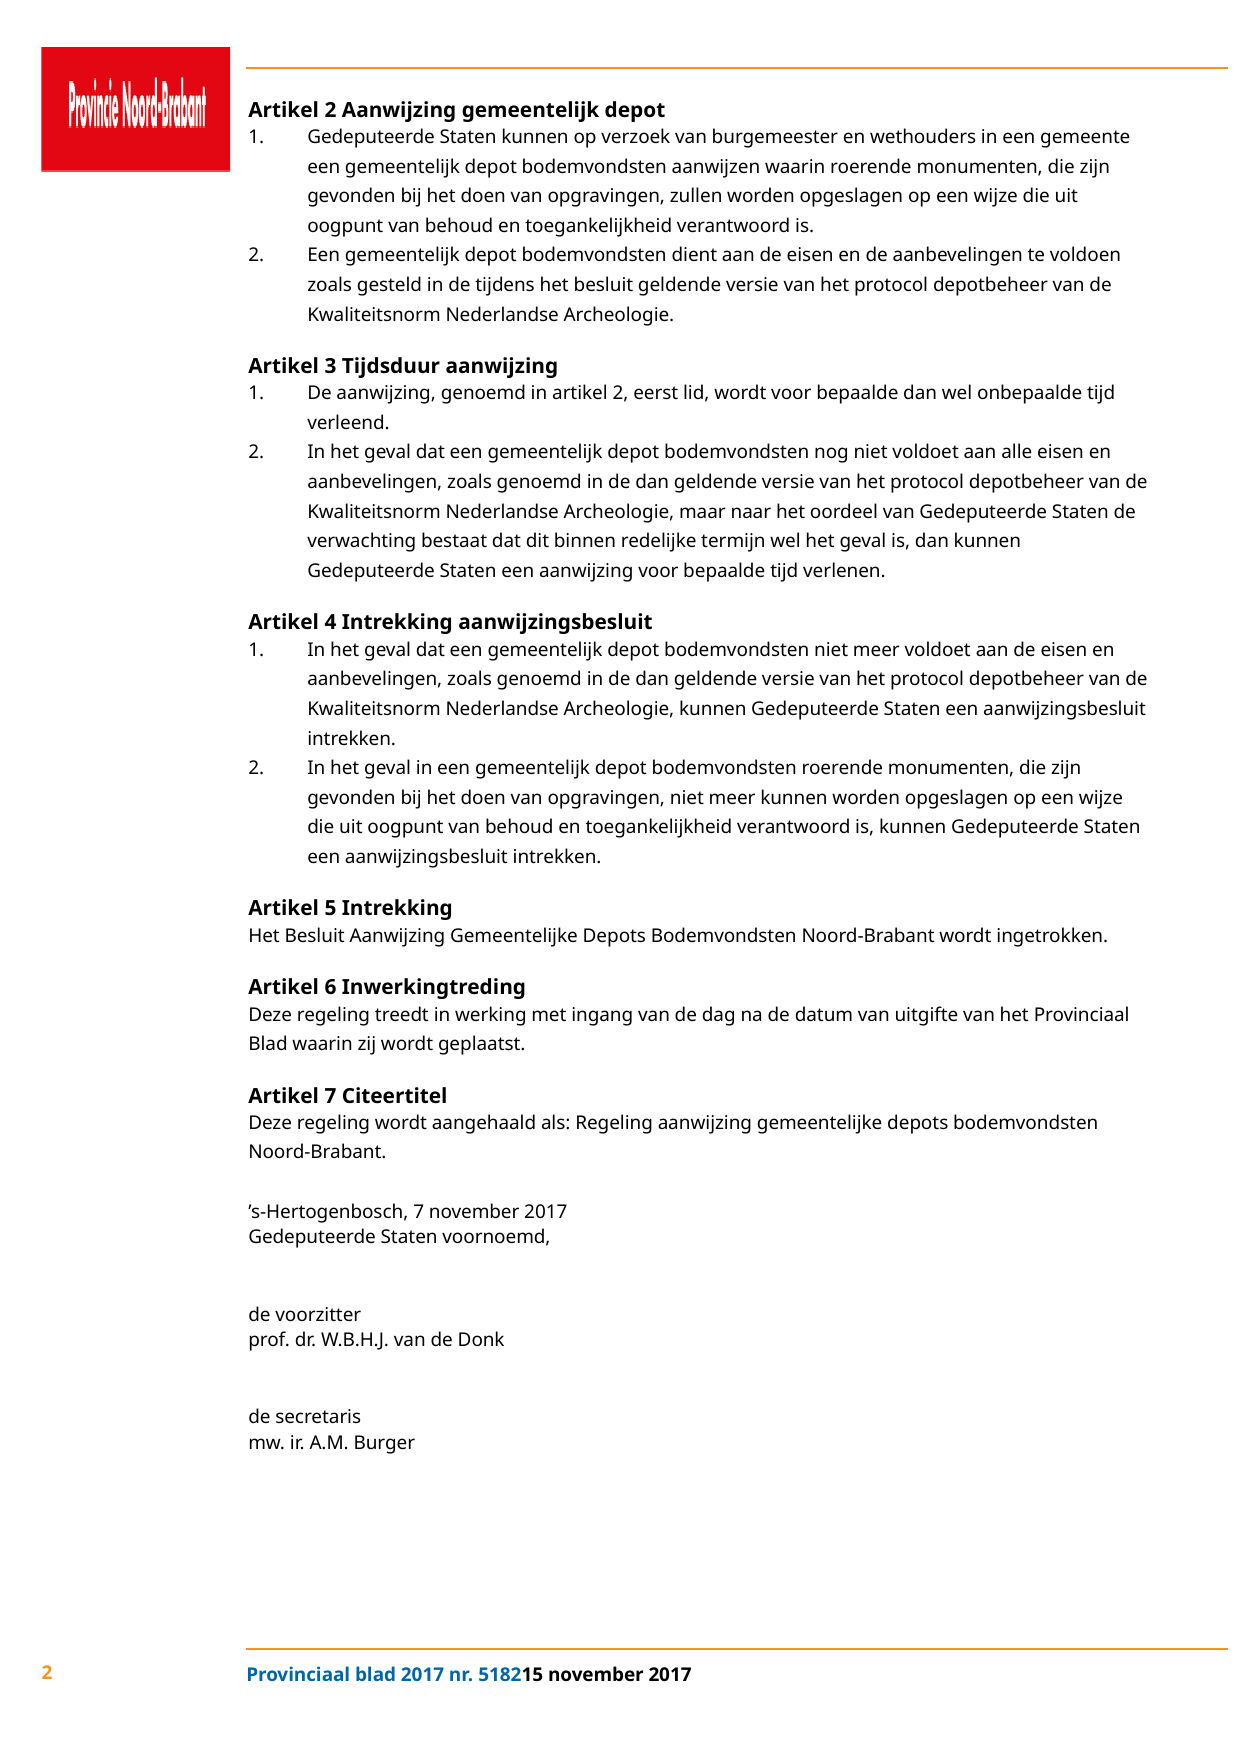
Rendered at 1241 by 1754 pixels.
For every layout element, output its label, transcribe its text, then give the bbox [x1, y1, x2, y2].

text Gedeputeerde Staten voornoemd, [248, 1224, 1152, 1249]
text Het Besluit Aanwijzing Gemeentelijke Depots Bodemvondsten Noord-Brabant wordt ingetrokken. [248, 922, 1152, 948]
text prof. dr. W.B.H.J. van de Donk [248, 1327, 1152, 1352]
list De aanwijzing, genoemd in artikel 2, eerst lid, wordt voor bepaalde dan wel onbepaalde tijd verleend. [248, 379, 1152, 435]
text Deze regeling treedt in werking met ingang van de dag na de datum van uitgifte van het Provinciaal Blad waarin zij wordt geplaatst. [248, 1001, 1152, 1056]
list In het geval dat een gemeentelijk depot bodemvondsten niet meer voldoet aan de eisen en aanbevelingen, zoals genoemd in de dan geldende versie van het protocol depotbeheer van de Kwaliteitsnorm Nederlandse Archeologie, kunnen Gedeputeerde Staten een aanwijzingsbesluit intrekken. [248, 636, 1152, 750]
text Artikel 4 Intrekking aanwijzingsbesluit [248, 607, 1152, 636]
picture [41, 47, 231, 172]
list Een gemeentelijk depot bodemvondsten dient aan de eisen en de aanbevelingen te voldoen zoals gesteld in de tijdens het besluit geldende versie van het protocol depotbeheer van de Kwaliteitsnorm Nederlandse Archeologie. [248, 242, 1152, 326]
text Artikel 2 Aanwijzing gemeentelijk depot [248, 95, 1152, 123]
text de secretaris [248, 1404, 1152, 1429]
text Deze regeling wordt aangehaald als: Regeling aanwijzing gemeentelijke depots bodemvondsten Noord-Brabant. [248, 1109, 1152, 1164]
text Artikel 5 Intrekking [248, 893, 1152, 922]
list In het geval in een gemeentelijk depot bodemvondsten roerende monumenten, die zijn gevonden bij het doen van opgravingen, niet meer kunnen worden opgeslagen op een wijze die uit oogpunt van behoud en toegankelijkheid verantwoord is, kunnen Gedeputeerde Staten een aanwijzingsbesluit intrekken. [248, 754, 1152, 869]
text Artikel 3 Tijdsduur aanwijzing [248, 351, 1152, 379]
text Artikel 6 Inwerkingtreding [248, 972, 1152, 1001]
text de voorzitter [248, 1301, 1152, 1327]
text Artikel 7 Citeertitel [248, 1081, 1152, 1109]
list In het geval dat een gemeentelijk depot bodemvondsten nog niet voldoet aan alle eisen en aanbevelingen, zoals genoemd in de dan geldende versie van het protocol depotbeheer van de Kwaliteitsnorm Nederlandse Archeologie, maar naar het oordeel van Gedeputeerde Staten de verwachting bestaat dat dit binnen redelijke termijn wel het geval is, dan kunnen Gedeputeerde Staten een aanwijzing voor bepaalde tijd verlenen. [248, 439, 1152, 583]
list Gedeputeerde Staten kunnen op verzoek van burgemeester en wethouders in een gemeente een gemeentelijk depot bodemvondsten aanwijzen waarin roerende monumenten, die zijn gevonden bij het doen van opgravingen, zullen worden opgeslagen op een wijze die uit oogpunt van behoud en toegankelijkheid verantwoord is. [248, 123, 1152, 238]
text ’s-Hertogenbosch, 7 november 2017 [248, 1198, 1152, 1224]
text mw. ir. A.M. Burger [248, 1429, 1152, 1455]
